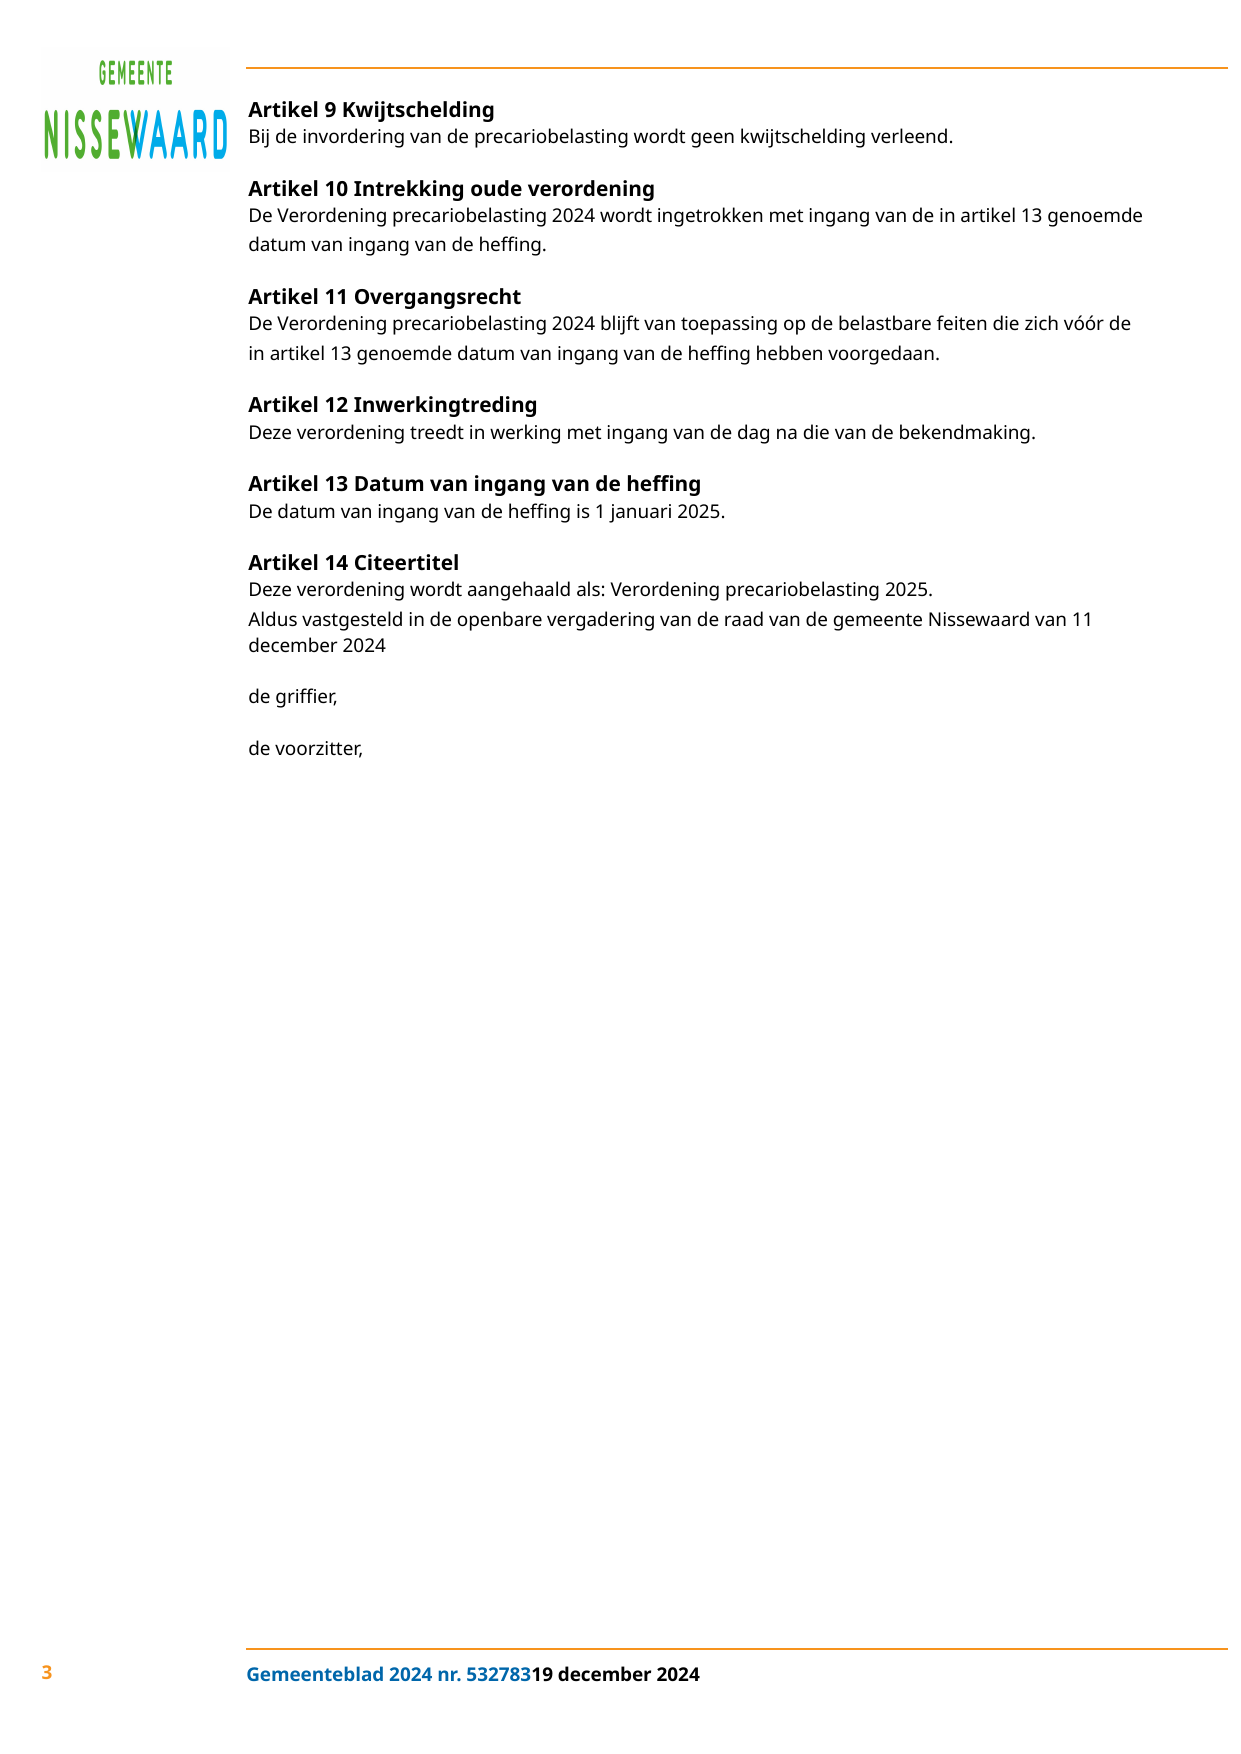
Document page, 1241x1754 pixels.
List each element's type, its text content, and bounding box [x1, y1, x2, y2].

text Deze verordening treedt in werking met ingang van de dag na die van de bekendmaking. [248, 419, 1152, 445]
text de voorzitter, [248, 735, 1152, 761]
text de griffier, [248, 683, 1152, 709]
text Deze verordening wordt aangehaald als: Verordening precariobelasting 2025. [248, 577, 1152, 602]
text De datum van ingang van de heffing is 1 januari 2025. [248, 498, 1152, 523]
picture [41, 47, 231, 172]
text Bij de invordering van de precariobelasting wordt geen kwijtschelding verleend. [248, 123, 1152, 149]
text De Verordening precariobelasting 2024 wordt ingetrokken met ingang van de in artikel 13 genoemde datum van ingang van de heffing. [248, 202, 1152, 257]
text Artikel 12 Inwerkingtreding [248, 391, 1152, 419]
text Artikel 10 Intrekking oude verordening [248, 174, 1152, 202]
text Artikel 11 Overgangsrecht [248, 282, 1152, 311]
text De Verordening precariobelasting 2024 blijft van toepassing op de belastbare feiten die zich vóór de in artikel 13 genoemde datum van ingang van de heffing hebben voorgedaan. [248, 311, 1152, 366]
text Artikel 13 Datum van ingang van de heffing [248, 469, 1152, 498]
text Artikel 9 Kwijtschelding [248, 95, 1152, 123]
text Aldus vastgesteld in de openbare vergadering van de raad van de gemeente Nissewaard van 11 december 2024 [248, 606, 1152, 658]
text Artikel 14 Citeertitel [248, 548, 1152, 577]
